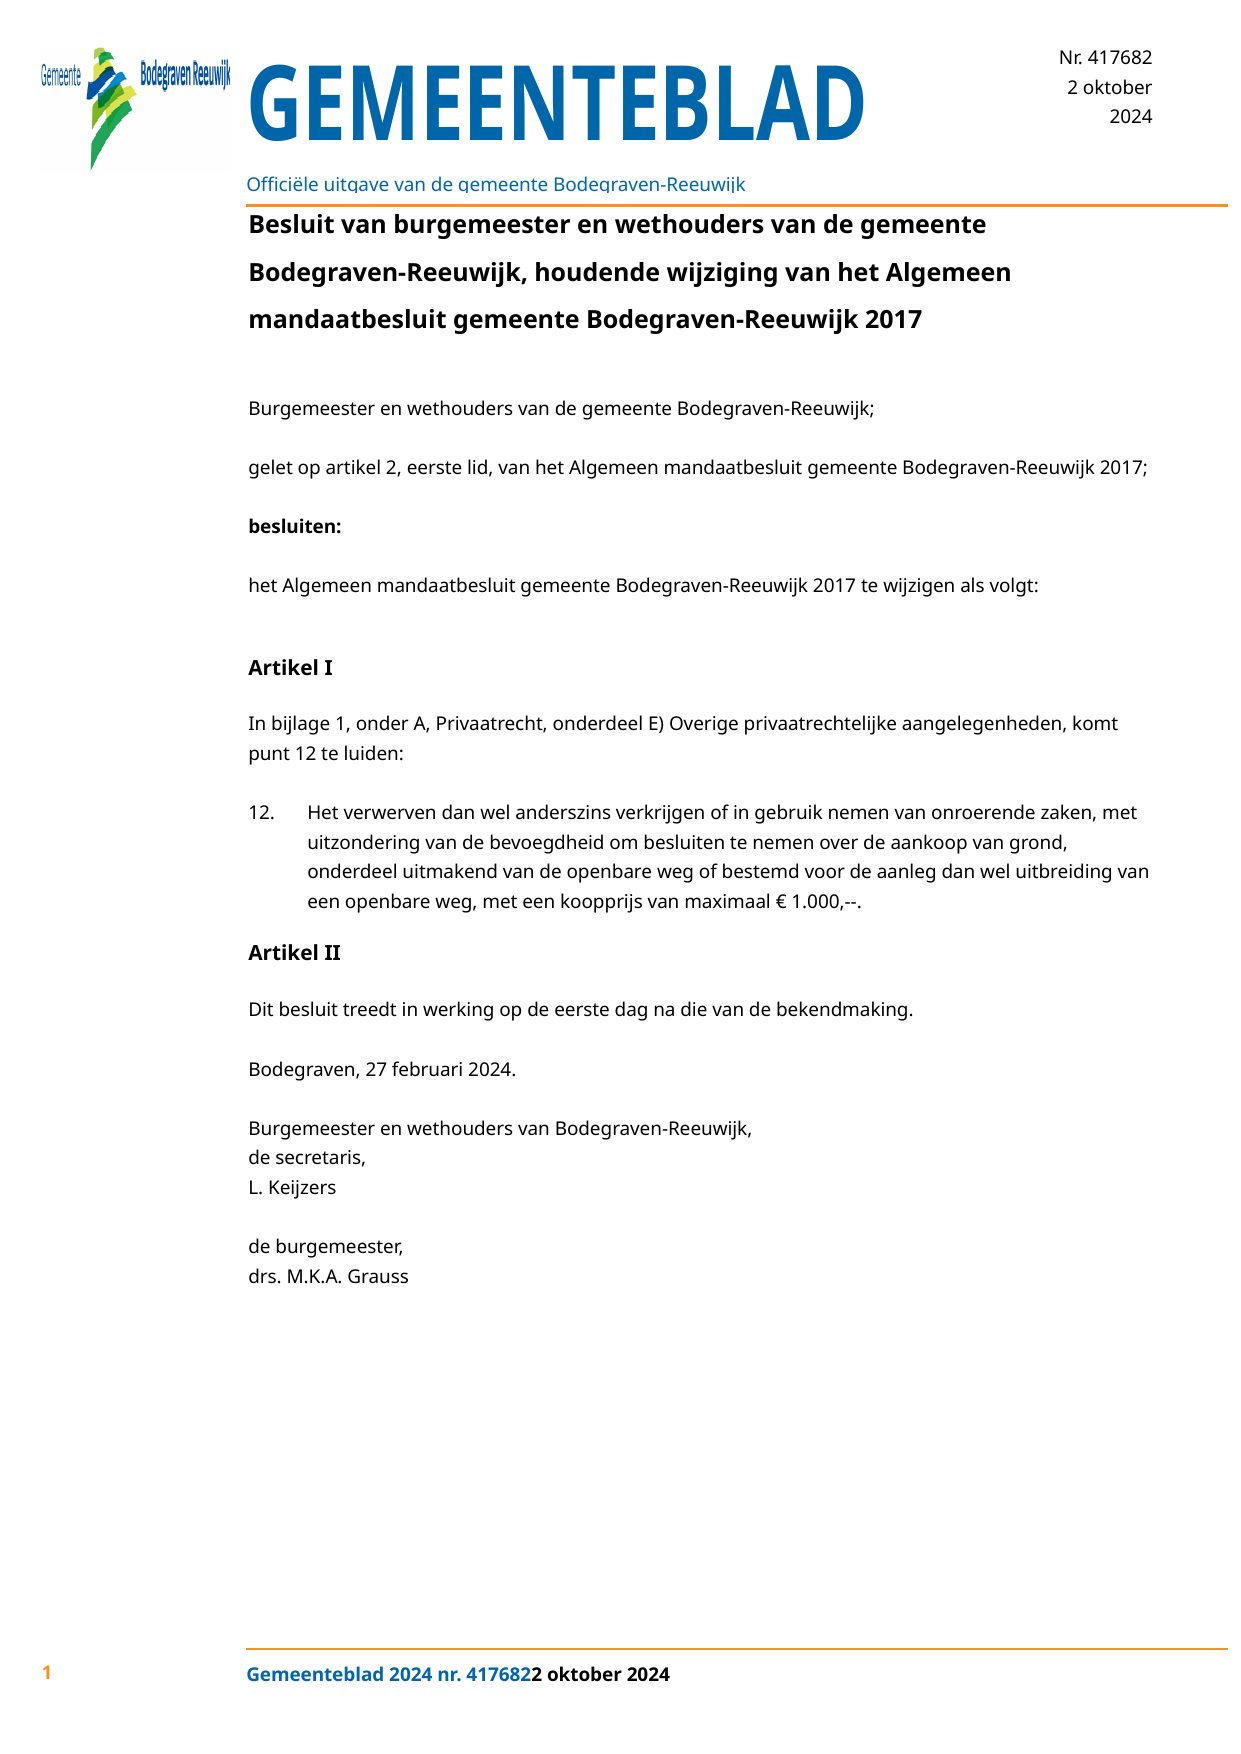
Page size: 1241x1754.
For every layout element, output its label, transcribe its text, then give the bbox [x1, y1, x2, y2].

text de secretaris, [248, 1144, 1152, 1170]
text Besluit van burgemeester en wethouders van de gemeente Bodegraven-Reeuwijk, houdende wijziging van het Algemeen mandaatbesluit gemeente Bodegraven-Reeuwijk 2017 [248, 207, 1152, 336]
text het Algemeen mandaatbesluit gemeente Bodegraven-Reeuwijk 2017 te wijzigen als volgt: [248, 573, 1152, 598]
list Het verwerven dan wel anderszins verkrijgen of in gebruik nemen van onroerende zaken, met uitzondering van de bevoegdheid om besluiten te nemen over de aankoop van grond, onderdeel uitmakend van de openbare weg of bestemd voor de aanleg dan wel uitbreiding van een openbare weg, met een koopprijs van maximaal € 1.000,--. [248, 799, 1152, 914]
text Bodegraven, 27 februari 2024. [248, 1056, 1152, 1081]
text Burgemeester en wethouders van Bodegraven-Reeuwijk, [248, 1115, 1152, 1141]
text In bijlage 1, onder A, Privaatrecht, onderdeel E) Overige privaatrechtelijke aangelegenheden, komt punt 12 te luiden: [248, 711, 1152, 766]
text besluiten: [248, 513, 1152, 539]
text gelet op artikel 2, eerste lid, van het Algemeen mandaatbesluit gemeente Bodegraven-Reeuwijk 2017; [248, 454, 1152, 480]
text de burgemeester, [248, 1233, 1152, 1259]
text L. Keijzers [248, 1174, 1152, 1200]
text Dit besluit treedt in werking op de eerste dag na die van de bekendmaking. [248, 997, 1152, 1022]
text Burgemeester en wethouders van de gemeente Bodegraven-Reeuwijk; [248, 395, 1152, 421]
text Artikel II [248, 938, 1152, 967]
picture [41, 47, 231, 172]
text Artikel I [248, 653, 1152, 681]
text drs. M.K.A. Grauss [248, 1263, 1152, 1288]
